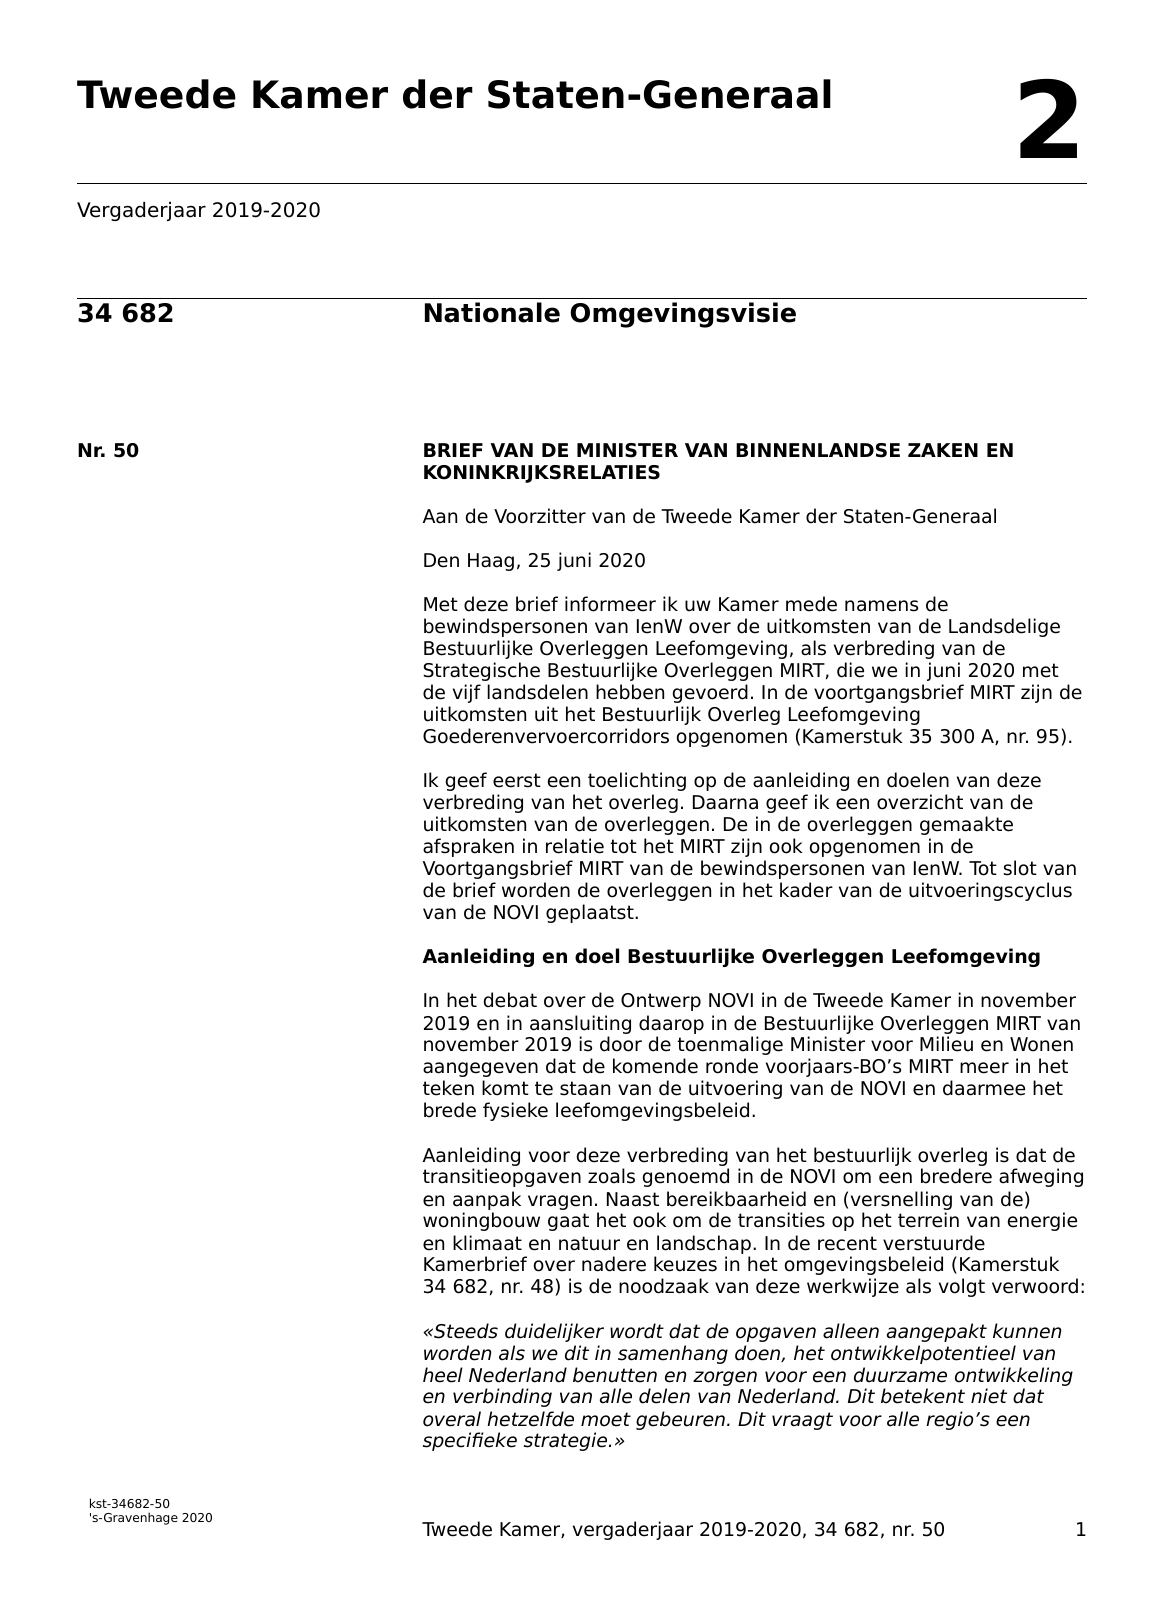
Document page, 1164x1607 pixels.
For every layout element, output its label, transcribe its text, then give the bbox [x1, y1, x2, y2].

text Aanleiding voor deze verbreding van het bestuurlijk overleg is dat de transitieopgaven zoals genoemd in de NOVI om een bredere afweging en aanpak vragen. Naast bereikbaarheid en (versnelling van de) woningbouw gaat het ook om de transities op het terrein van energie en klimaat en natuur en landschap. In de recent verstuurde Kamerbrief over nadere keuzes in het omgevingsbeleid (Kamerstuk 34 682, nr. 48) is de noodzaak van deze werkwijze als volgt verwoord: [422, 1144, 1087, 1298]
text Den Haag, 25 juni 2020 [422, 550, 1087, 572]
text kst-34682-50 [88, 1497, 323, 1511]
text Aan de Voorzitter van de Tweede Kamer der Staten-Generaal [422, 506, 1087, 528]
text 's-Gravenhage 2020 [88, 1511, 323, 1525]
subtitle Nr. 50 BRIEF VAN DE MINISTER VAN BINNENLANDSE ZAKEN EN KONINKRIJKSRELATIES [77, 440, 1087, 484]
subtitle Aanleiding en doel Bestuurlijke Overleggen Leefomgeving [422, 946, 1087, 968]
text In het debat over de Ontwerp NOVI in de Tweede Kamer in november 2019 en in aansluiting daarop in de Bestuurlijke Overleggen MIRT van november 2019 is door de toenmalige Minister voor Milieu en Wonen aangegeven dat de komende ronde voorjaars-BO’s MIRT meer in het teken komt te staan van de uitvoering van de NOVI en daarmee het brede fysieke leefomgevingsbeleid. [422, 990, 1087, 1122]
text «Steeds duidelijker wordt dat de opgaven alleen aangepakt kunnen worden als we dit in samenhang doen, het ontwikkelpotentieel van heel Nederland benutten en zorgen voor een duurzame ontwikkeling en verbinding van alle delen van Nederland. Dit betekent niet dat overal hetzelfde moet gebeuren. Dit vraagt voor alle regio’s een specifieke strategie.» [422, 1321, 1087, 1452]
text Ik geef eerst een toelichting op de aanleiding en doelen van deze verbreding van het overleg. Daarna geef ik een overzicht van de uitkomsten van de overleggen. De in de overleggen gemaakte afspraken in relatie tot het MIRT zijn ook opgenomen in de Voortgangsbrief MIRT van de bewindspersonen van IenW. Tot slot van de brief worden de overleggen in het kader van de uitvoeringscyclus van de NOVI geplaatst. [422, 770, 1087, 924]
subtitle 34 682 Nationale Omgevingsvisie [77, 299, 1087, 329]
table_header 2 [886, 59, 1087, 183]
table_cell Vergaderjaar 2019-2020 [77, 184, 1087, 298]
text Met deze brief informeer ik uw Kamer mede namens de bewindspersonen van IenW over de uitkomsten van de Landsdelige Bestuurlijke Overleggen Leefomgeving, als verbreding van de Strategische Bestuurlijke Overleggen MIRT, die we in juni 2020 met de vijf landsdelen hebben gevoerd. In de voortgangsbrief MIRT zijn de uitkomsten uit het Bestuurlijk Overleg Leefomgeving Goederenvervoercorridors opgenomen (Kamerstuk 35 300 A, nr. 95). [422, 594, 1087, 748]
table_header Tweede Kamer der Staten-Generaal [77, 59, 886, 183]
